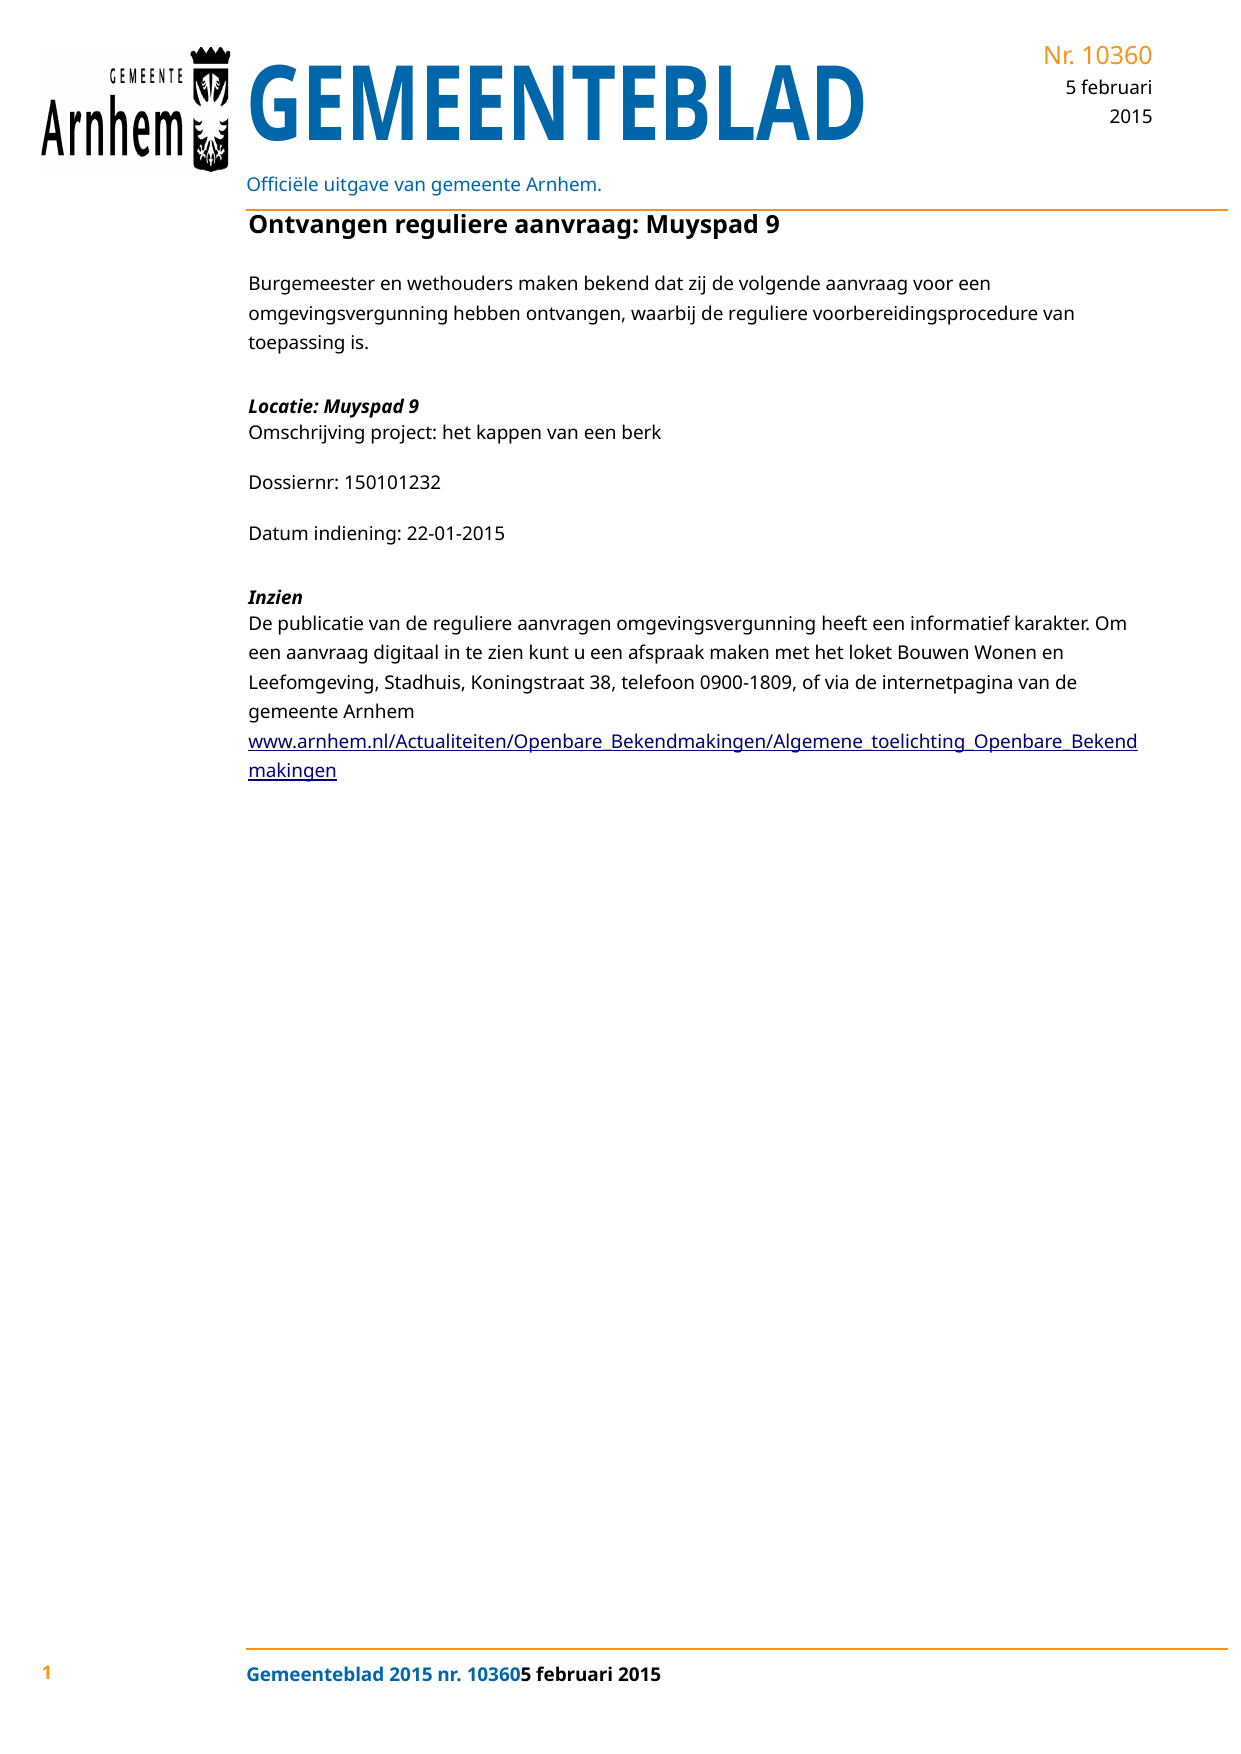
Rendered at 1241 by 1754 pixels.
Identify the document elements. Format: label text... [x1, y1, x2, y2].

text Burgemeester en wethouders maken bekend dat zij de volgende aanvraag voor een omgevingsvergunning hebben ontvangen, waarbij de reguliere voorbereidingsprocedure van toepassing is. [248, 270, 1152, 355]
text Dossiernr: 150101232 [248, 469, 1152, 495]
picture [41, 47, 231, 172]
text De publicatie van de reguliere aanvragen omgevingsvergunning heeft een informatief karakter. Om een aanvraag digitaal in te zien kunt u een afspraak maken met het loket Bouwen Wonen en Leefomgeving, Stadhuis, Koningstraat 38, telefoon 0900-1809, of via de internetpagina van de gemeente Arnhem www.arnhem.nl/Actualiteiten/Openbare_Bekendmakingen/Algemene_toelichting_Openbare_Bekendmakingen [248, 610, 1152, 783]
text Datum indiening: 22-01-2015 [248, 520, 1152, 546]
text Locatie: Muyspad 9 [248, 393, 1152, 419]
text Omschrijving project: het kappen van een berk [248, 419, 1152, 445]
text Ontvangen reguliere aanvraag: Muyspad 9 [248, 211, 1152, 241]
text Inzien [248, 584, 1152, 610]
